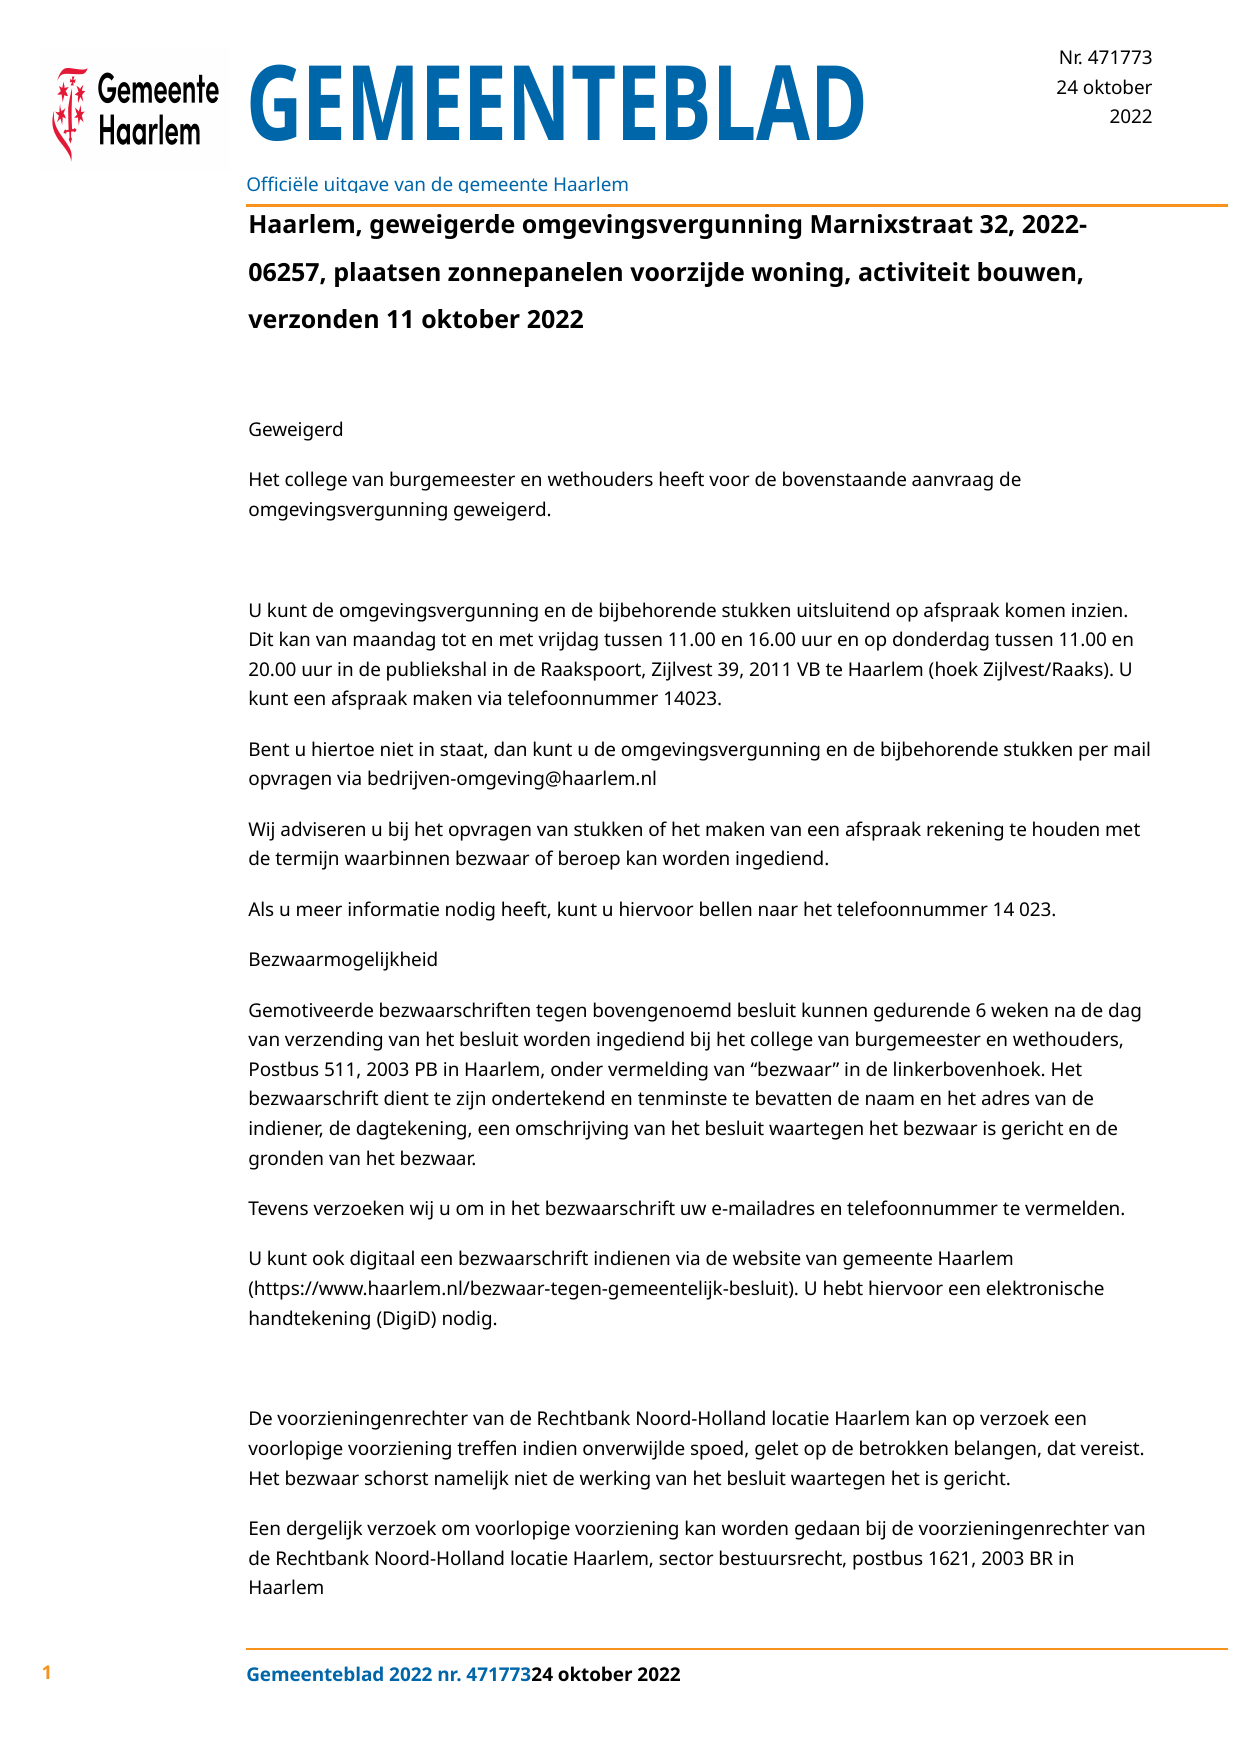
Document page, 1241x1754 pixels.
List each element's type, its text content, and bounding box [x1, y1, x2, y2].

text Gemotiveerde bezwaarschriften tegen bovengenoemd besluit kunnen gedurende 6 weken na de dag van verzending van het besluit worden ingediend bij het college van burgemeester en wethouders, Postbus 511, 2003 PB in Haarlem, onder vermelding van “bezwaar” in de linkerbovenhoek. Het bezwaarschrift dient te zijn ondertekend en tenminste te bevatten de naam en het adres van de indiener, de dagtekening, een omschrijving van het besluit waartegen het bezwaar is gericht en de gronden van het bezwaar. [248, 997, 1152, 1170]
text Als u meer informatie nodig heeft, kunt u hiervoor bellen naar het telefoonnummer 14 023. [248, 896, 1152, 922]
text Een dergelijk verzoek om voorlopige voorziening kan worden gedaan bij de voorzieningenrechter van de Rechtbank Noord-Holland locatie Haarlem, sector bestuursrecht, postbus 1621, 2003 BR in Haarlem [248, 1515, 1152, 1600]
text Wij adviseren u bij het opvragen van stukken of het maken van een afspraak rekening te houden met de termijn waarbinnen bezwaar of beroep kan worden ingediend. [248, 816, 1152, 871]
picture [41, 47, 231, 172]
text U kunt ook digitaal een bezwaarschrift indienen via de website van gemeente Haarlem (https://www.haarlem.nl/bezwaar-tegen-gemeentelijk-besluit). U hebt hiervoor een elektronische handtekening (DigiD) nodig. [248, 1246, 1152, 1330]
text U kunt de omgevingsvergunning en de bijbehorende stukken uitsluitend op afspraak komen inzien. Dit kan van maandag tot en met vrijdag tussen 11.00 en 16.00 uur en op donderdag tussen 11.00 en 20.00 uur in de publiekshal in de Raakspoort, Zijlvest 39, 2011 VB te Haarlem (hoek Zijlvest/Raaks). U kunt een afspraak maken via telefoonnummer 14023. [248, 597, 1152, 711]
text Bezwaarmogelijkheid [248, 946, 1152, 972]
text Het college van burgemeester en wethouders heeft voor de bovenstaande aanvraag de omgevingsvergunning geweigerd. [248, 466, 1152, 522]
text De voorzieningenrechter van de Rechtbank Noord-Holland locatie Haarlem kan op verzoek een voorlopige voorziening treffen indien onverwijlde spoed, gelet op de betrokken belangen, dat vereist. Het bezwaar schorst namelijk niet de werking van het besluit waartegen het is gericht. [248, 1406, 1152, 1490]
text Tevens verzoeken wij u om in het bezwaarschrift uw e-mailadres en telefoonnummer te vermelden. [248, 1195, 1152, 1221]
text Geweigerd [248, 416, 1152, 442]
text Haarlem, geweigerde omgevingsvergunning Marnixstraat 32, 2022-06257, plaatsen zonnepanelen voorzijde woning, activiteit bouwen, verzonden 11 oktober 2022 [248, 207, 1152, 336]
text Bent u hiertoe niet in staat, dan kunt u de omgevingsvergunning en de bijbehorende stukken per mail opvragen via bedrijven-omgeving@haarlem.nl [248, 736, 1152, 791]
